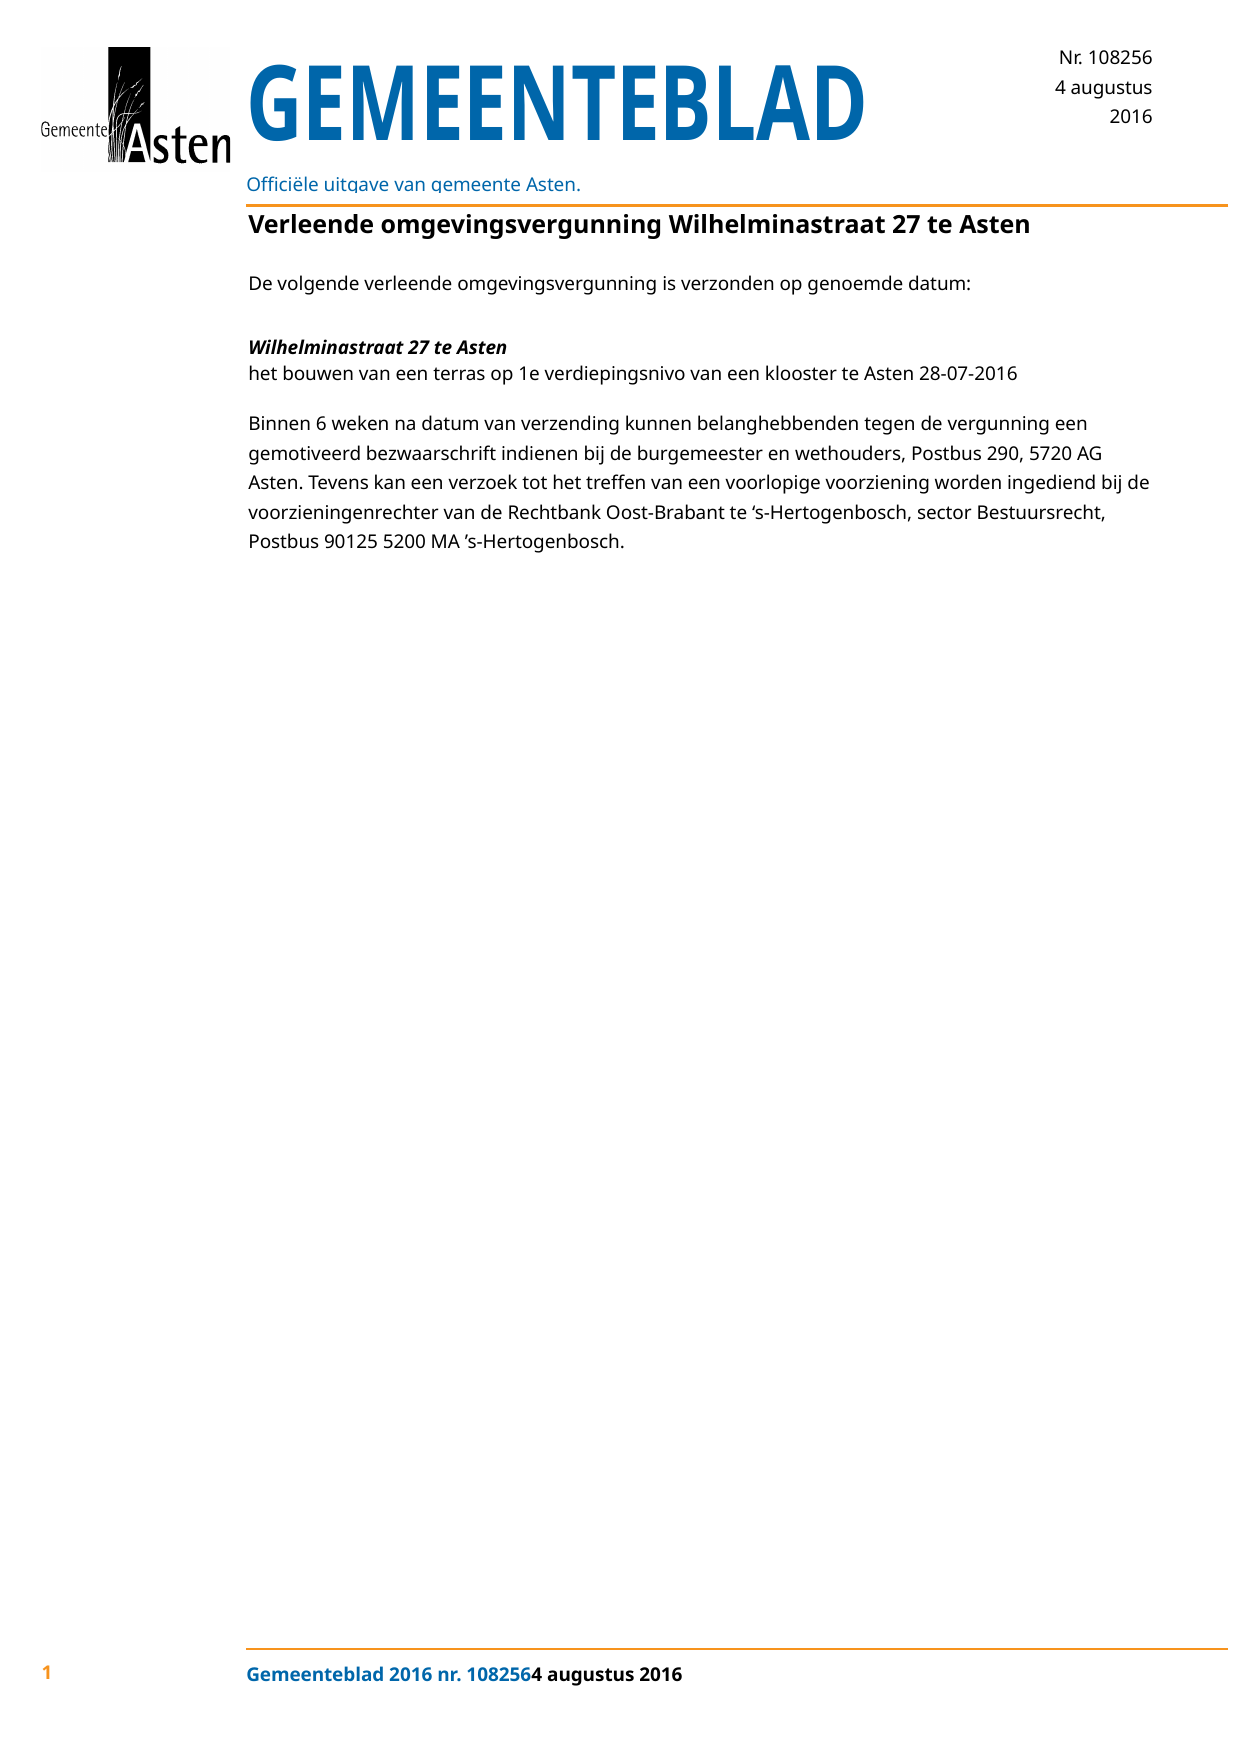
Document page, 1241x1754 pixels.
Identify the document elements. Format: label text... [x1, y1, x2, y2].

text Verleende omgevingsvergunning Wilhelminastraat 27 te Asten [248, 207, 1152, 241]
text Wilhelminastraat 27 te Asten [248, 334, 1152, 360]
text De volgende verleende omgevingsvergunning is verzonden op genoemde datum: [248, 270, 1152, 296]
text Binnen 6 weken na datum van verzending kunnen belanghebbenden tegen de vergunning een gemotiveerd bezwaarschrift indienen bij de burgemeester en wethouders, Postbus 290, 5720 AG Asten. Tevens kan een verzoek tot het treffen van een voorlopige voorziening worden ingediend bij de voorzieningenrechter van de Rechtbank Oost-Brabant te ‘s-Hertogenbosch, sector Bestuursrecht, Postbus 90125 5200 MA ’s-Hertogenbosch. [248, 410, 1152, 554]
picture [41, 47, 231, 172]
text het bouwen van een terras op 1e verdiepingsnivo van een klooster te Asten 28-07-2016 [248, 360, 1152, 386]
